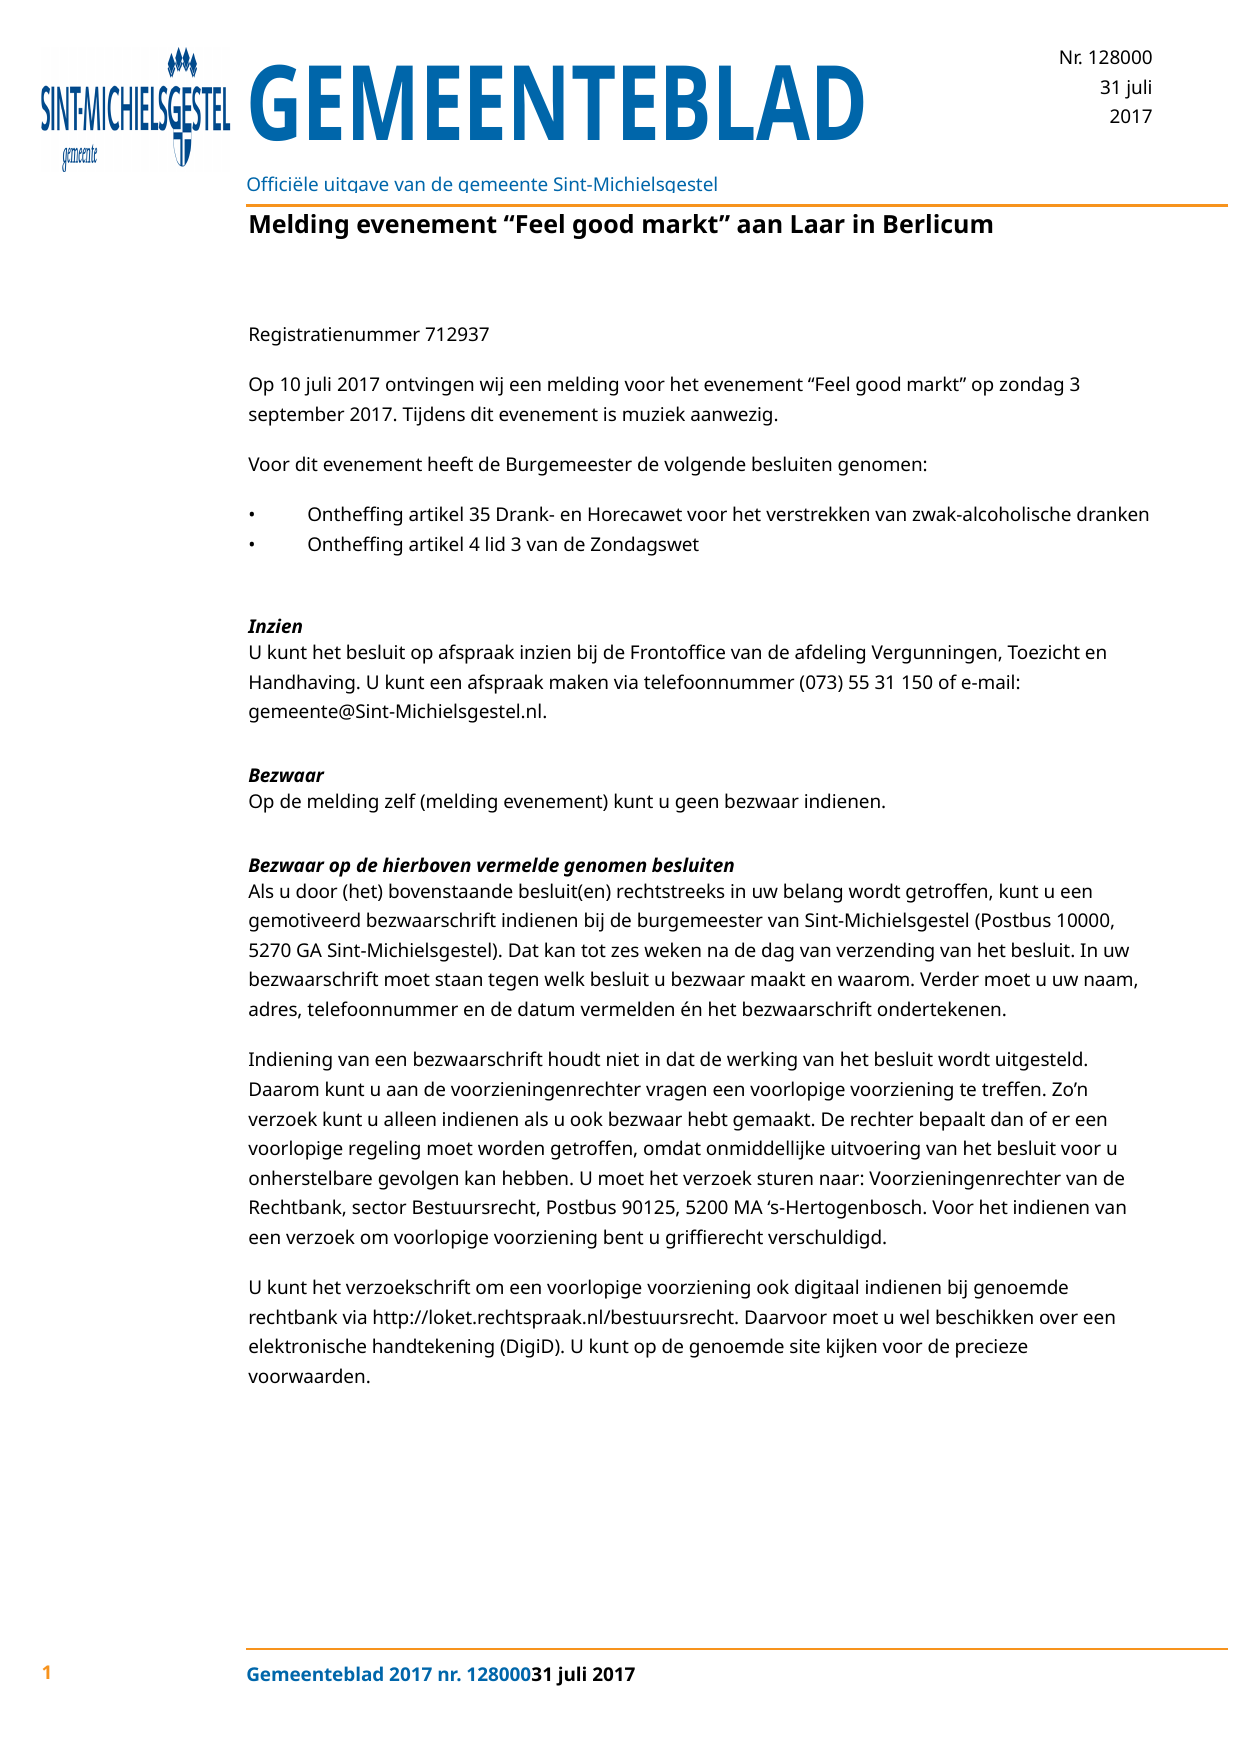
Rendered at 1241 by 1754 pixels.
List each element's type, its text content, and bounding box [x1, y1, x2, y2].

text Bezwaar op de hierboven vermelde genomen besluiten [248, 852, 1152, 878]
text Als u door (het) bovenstaande besluit(en) rechtstreeks in uw belang wordt getroffen, kunt u een gemotiveerd bezwaarschrift indienen bij de burgemeester van Sint-Michielsgestel (Postbus 10000, 5270 GA Sint-Michielsgestel). Dat kan tot zes weken na de dag van verzending van het besluit. In uw bezwaarschrift moet staan tegen welk besluit u bezwaar maakt en waarom. Verder moet u uw naam, adres, telefoonnummer en de datum vermelden én het bezwaarschrift ondertekenen. [248, 878, 1152, 1022]
text Registratienummer 712937 [248, 321, 1152, 346]
list Ontheffing artikel 4 lid 3 van de Zondagswet [248, 531, 1152, 557]
text Indiening van een bezwaarschrift houdt niet in dat de werking van het besluit wordt uitgesteld. Daarom kunt u aan de voorzieningenrechter vragen een voorlopige voorziening te treffen. Zo’n verzoek kunt u alleen indienen als u ook bezwaar hebt gemaakt. De rechter bepaalt dan of er een voorlopige regeling moet worden getroffen, omdat onmiddellijke uitvoering van het besluit voor u onherstelbare gevolgen kan hebben. U moet het verzoek sturen naar: Voorzieningenrechter van de Rechtbank, sector Bestuursrecht, Postbus 90125, 5200 MA ‘s-Hertogenbosch. Voor het indienen van een verzoek om voorlopige voorziening bent u griffierecht verschuldigd. [248, 1047, 1152, 1250]
text Bezwaar [248, 762, 1152, 788]
list Ontheffing artikel 35 Drank- en Horecawet voor het verstrekken van zwak-alcoholische dranken [248, 502, 1152, 527]
text Voor dit evenement heeft de Burgemeester de volgende besluiten genomen: [248, 451, 1152, 477]
text U kunt het verzoekschrift om een voorlopige voorziening ook digitaal indienen bij genoemde rechtbank via http://loket.rechtspraak.nl/bestuursrecht. Daarvoor moet u wel beschikken over een elektronische handtekening (DigiD). U kunt op de genoemde site kijken voor de precieze voorwaarden. [248, 1274, 1152, 1389]
picture [41, 47, 231, 172]
text Inzien [248, 613, 1152, 639]
text Melding evenement “Feel good markt” aan Laar in Berlicum [248, 207, 1152, 241]
text Op de melding zelf (melding evenement) kunt u geen bezwaar indienen. [248, 788, 1152, 814]
text Op 10 juli 2017 ontvingen wij een melding voor het evenement “Feel good markt” op zondag 3 september 2017. Tijdens dit evenement is muziek aanwezig. [248, 371, 1152, 426]
text U kunt het besluit op afspraak inzien bij de Frontoffice van de afdeling Vergunningen, Toezicht en Handhaving. U kunt een afspraak maken via telefoonnummer (073) 55 31 150 of e-mail: gemeente@Sint-Michielsgestel.nl. [248, 639, 1152, 724]
